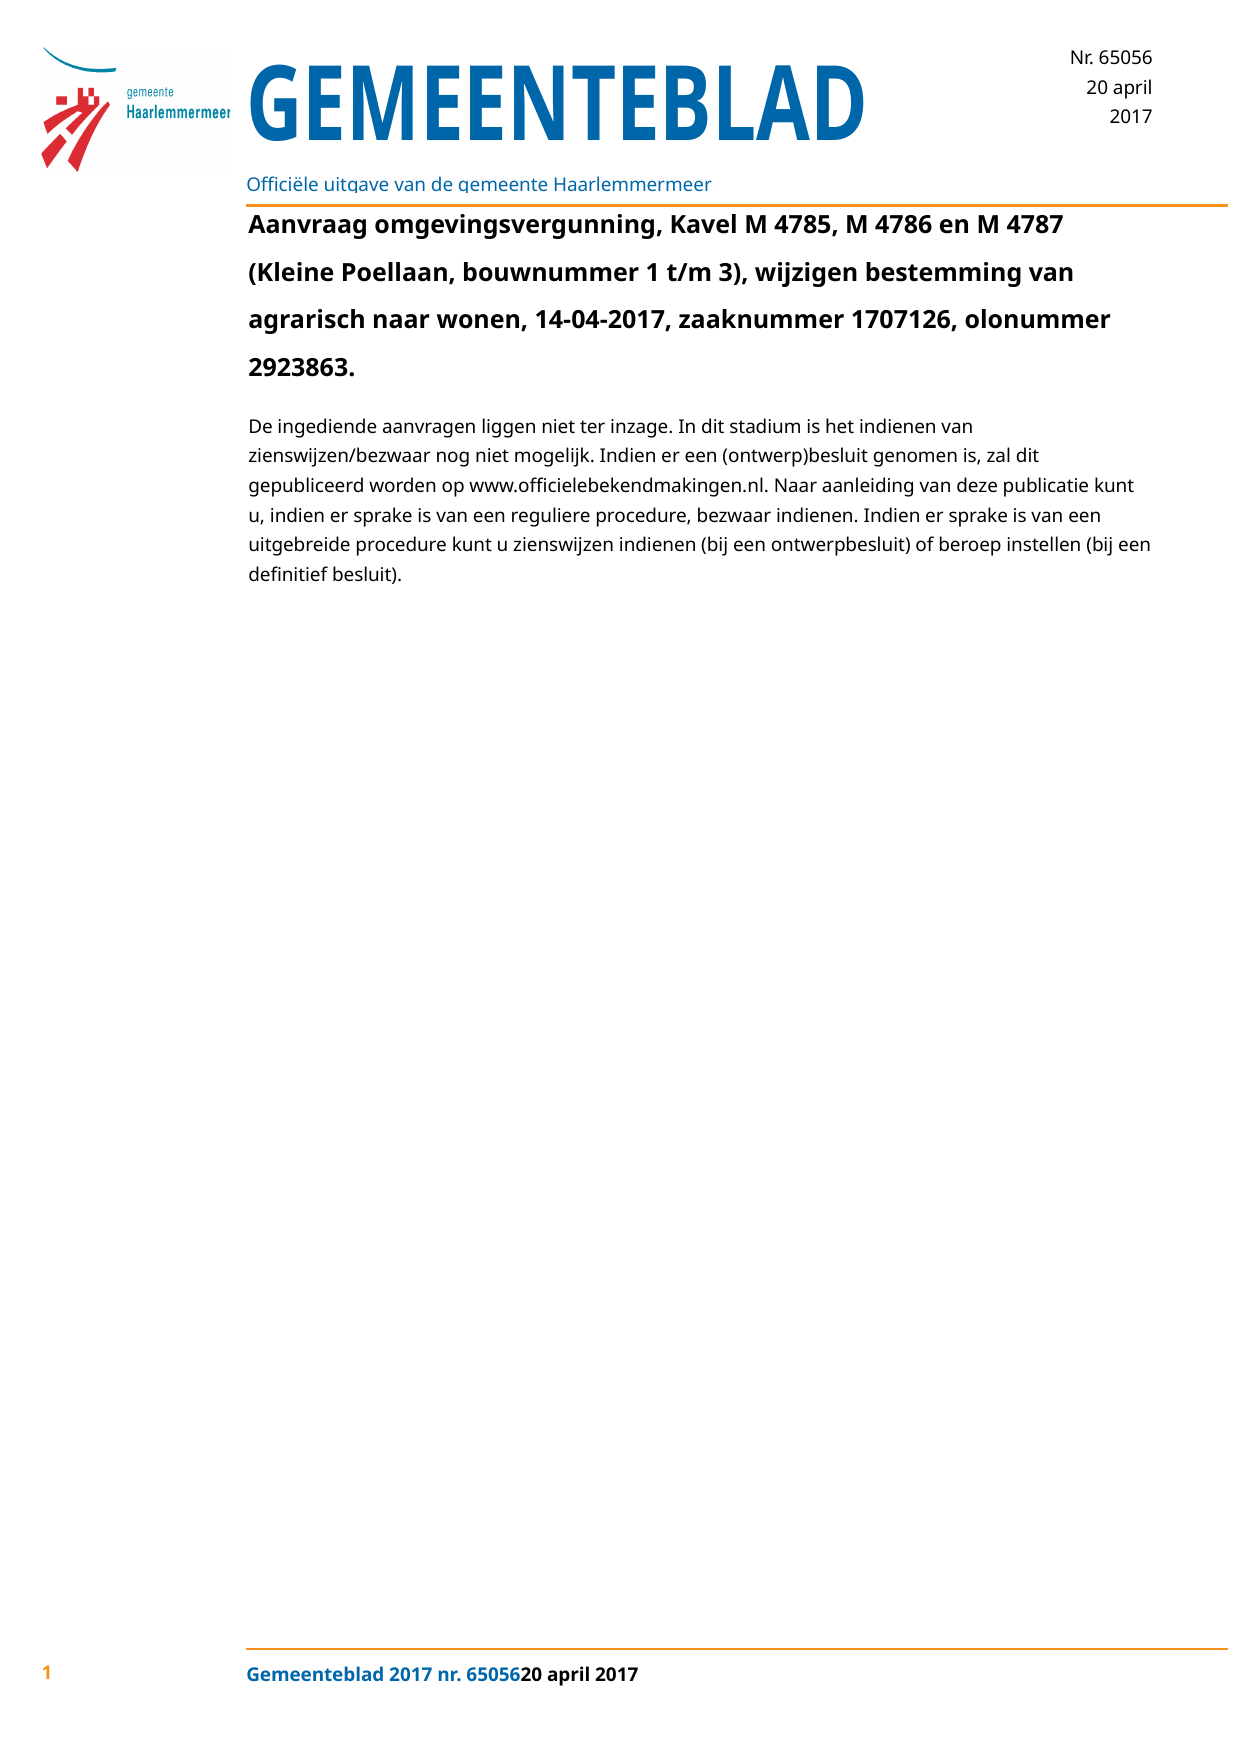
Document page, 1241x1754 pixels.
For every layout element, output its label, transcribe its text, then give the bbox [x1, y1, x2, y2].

text De ingediende aanvragen liggen niet ter inzage. In dit stadium is het indienen van zienswijzen/bezwaar nog niet mogelijk. Indien er een (ontwerp)besluit genomen is, zal dit gepubliceerd worden op www.officielebekendmakingen.nl. Naar aanleiding van deze publicatie kunt u, indien er sprake is van een reguliere procedure, bezwaar indienen. Indien er sprake is van een uitgebreide procedure kunt u zienswijzen indienen (bij een ontwerpbesluit) of beroep instellen (bij een definitief besluit). [248, 413, 1152, 587]
text Aanvraag omgevingsvergunning, Kavel M 4785, M 4786 en M 4787 (Kleine Poellaan, bouwnummer 1 t/m 3), wijzigen bestemming van agrarisch naar wonen, 14-04-2017, zaaknummer 1707126, olonummer 2923863. [248, 207, 1152, 384]
picture [41, 47, 231, 172]
